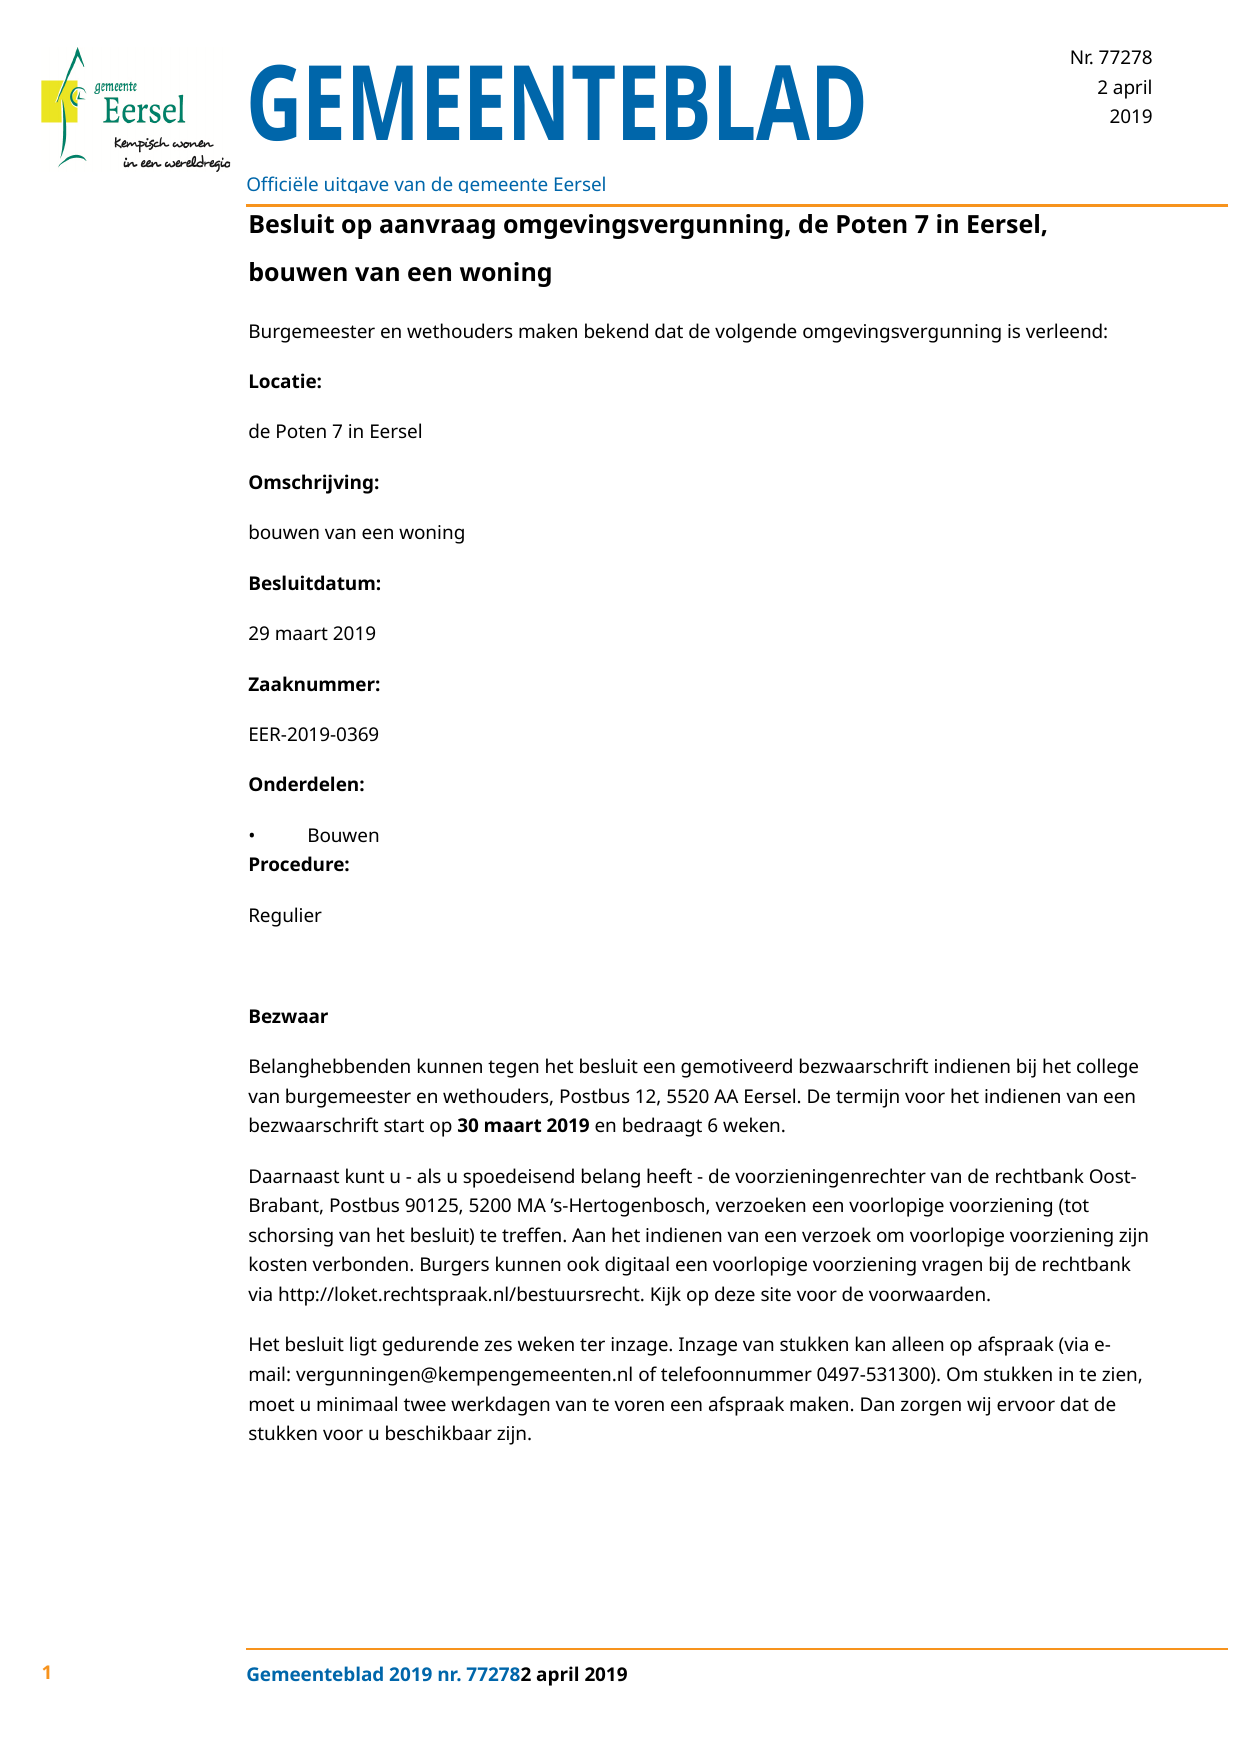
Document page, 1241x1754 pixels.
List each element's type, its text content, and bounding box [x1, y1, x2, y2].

text Omschrijving: [248, 469, 1152, 495]
text EER-2019-0369 [248, 721, 1152, 747]
list Bouwen [248, 822, 1152, 848]
text Onderdelen: [248, 772, 1152, 797]
text Burgemeester en wethouders maken bekend dat de volgende omgevingsvergunning is verleend: [248, 318, 1152, 344]
text Procedure: [248, 852, 1152, 877]
text Besluitdatum: [248, 570, 1152, 596]
text Zaaknummer: [248, 671, 1152, 697]
text Het besluit ligt gedurende zes weken ter inzage. Inzage van stukken kan alleen op afspraak (via e-mail: vergunningen@kempengemeenten.nl of telefoonnummer 0497-531300). Om stukken in te zien, moet u minimaal twee werkdagen van te voren een afspraak maken. Dan zorgen wij ervoor dat de stukken voor u beschikbaar zijn. [248, 1332, 1152, 1446]
text 29 maart 2019 [248, 620, 1152, 646]
text de Poten 7 in Eersel [248, 419, 1152, 444]
text Belanghebbenden kunnen tegen het besluit een gemotiveerd bezwaarschrift indienen bij het college van burgemeester en wethouders, Postbus 12, 5520 AA Eersel. De termijn voor het indienen van een bezwaarschrift start op 30 maart 2019 en bedraagt 6 weken. [248, 1053, 1152, 1138]
text Besluit op aanvraag omgevingsvergunning, de Poten 7 in Eersel, bouwen van een woning [248, 207, 1152, 288]
text bouwen van een woning [248, 519, 1152, 545]
text Regulier [248, 902, 1152, 928]
text Daarnaast kunt u - als u spoedeisend belang heeft - de voorzieningenrechter van de rechtbank Oost-Brabant, Postbus 90125, 5200 MA ’s-Hertogenbosch, verzoeken een voorlopige voorziening (tot schorsing van het besluit) te treffen. Aan het indienen van een verzoek om voorlopige voorziening zijn kosten verbonden. Burgers kunnen ook digitaal een voorlopige voorziening vragen bij de rechtbank via http://loket.rechtspraak.nl/bestuursrecht. Kijk op deze site voor de voorwaarden. [248, 1163, 1152, 1307]
text Bezwaar [248, 1003, 1152, 1029]
picture [41, 47, 231, 172]
text Locatie: [248, 368, 1152, 394]
